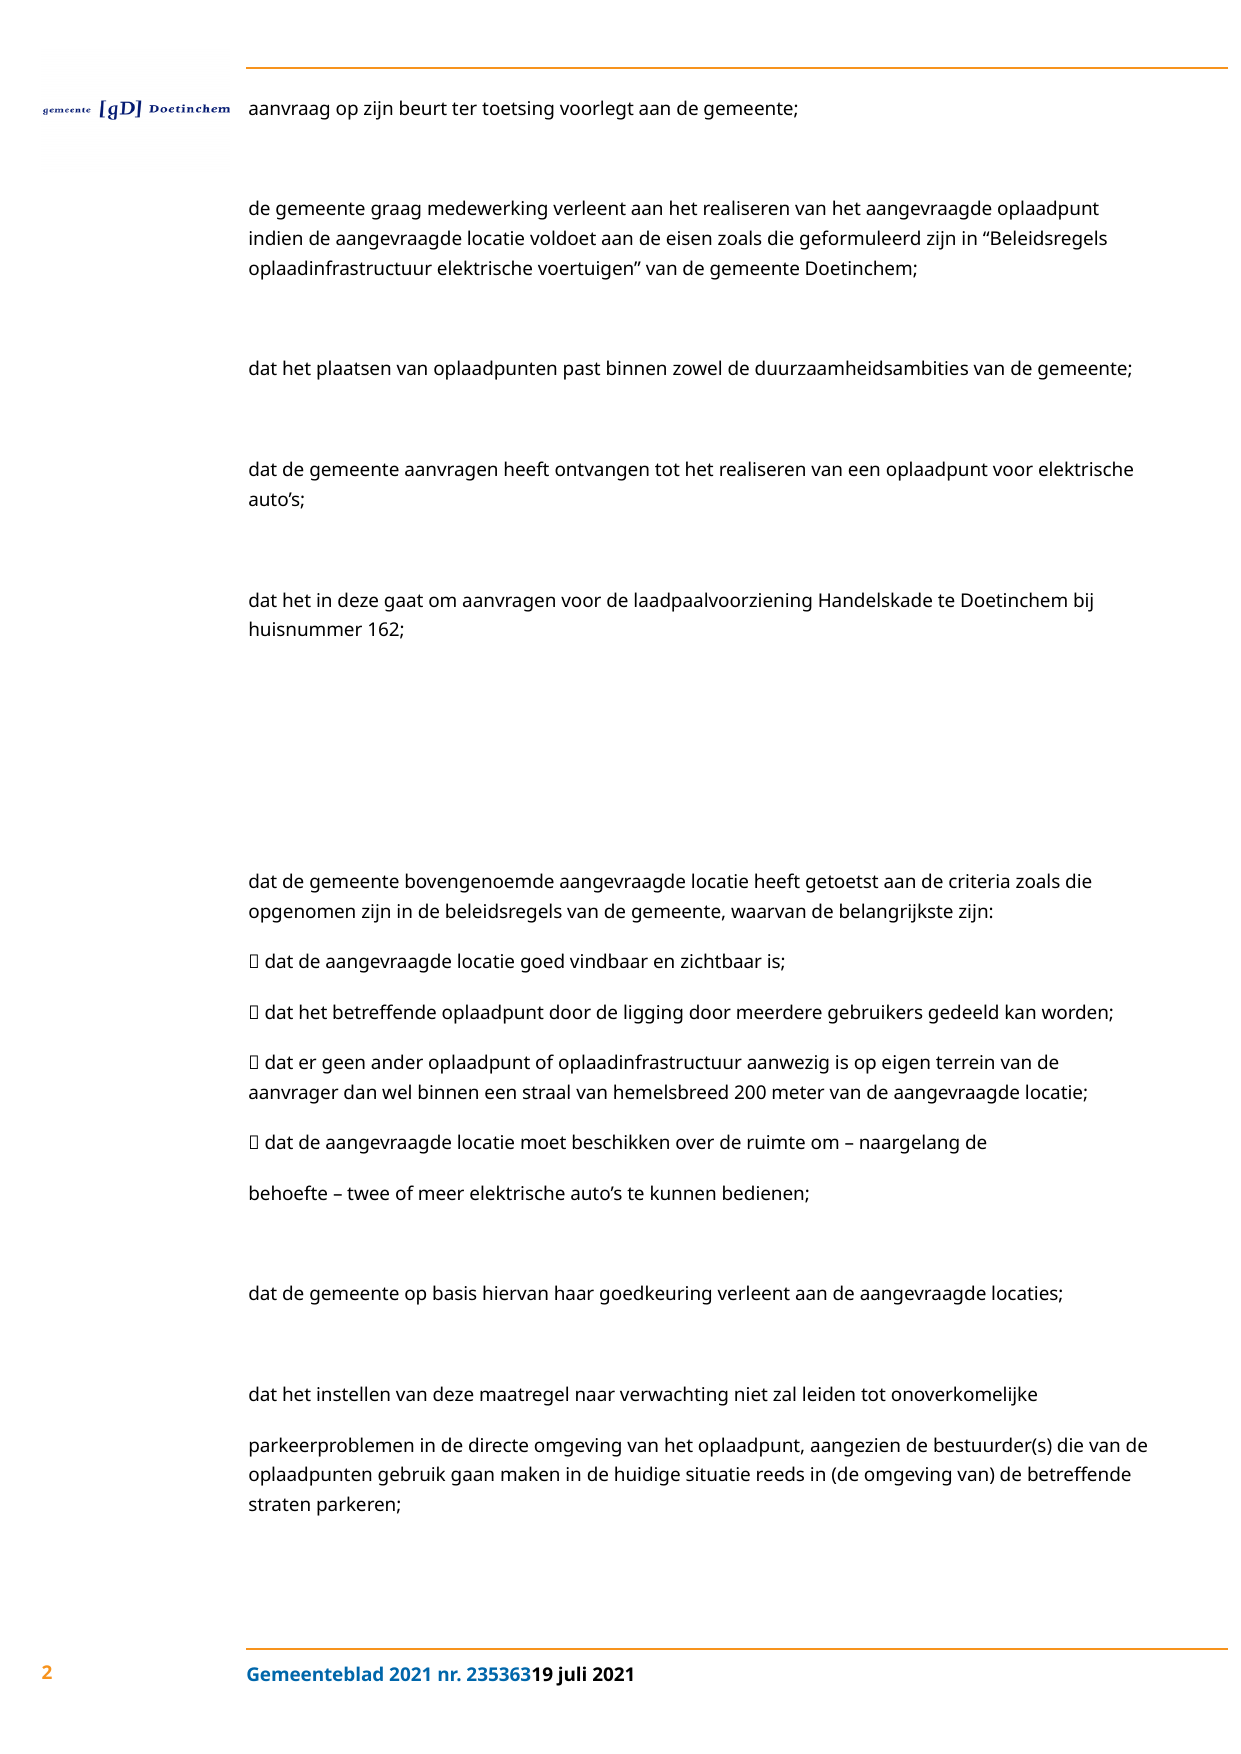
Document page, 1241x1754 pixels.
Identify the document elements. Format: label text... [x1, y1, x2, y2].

text parkeerproblemen in de directe omgeving van het oplaadpunt, aangezien de bestuurder(s) die van de oplaadpunten gebruik gaan maken in de huidige situatie reeds in (de omgeving van) de betreffende straten parkeren; [248, 1432, 1152, 1517]
text dat de gemeente bovengenoemde aangevraagde locatie heeft getoetst aan de criteria zoals die opgenomen zijn in de beleidsregels van de gemeente, waarvan de belangrijkste zijn: [248, 868, 1152, 924]
text aanvraag op zijn beurt ter toetsing voorlegt aan de gemeente; [248, 95, 1152, 121]
text dat het plaatsen van oplaadpunten past binnen zowel de duurzaamheidsambities van de gemeente; [248, 356, 1152, 381]
text dat het in deze gaat om aanvragen voor de laadpaalvoorziening Handelskade te Doetinchem bij huisnummer 162; [248, 587, 1152, 642]
picture [41, 47, 231, 172]
text de gemeente graag medewerking verleent aan het realiseren van het aangevraagde oplaadpunt indien de aangevraagde locatie voldoet aan de eisen zoals die geformuleerd zijn in “Beleidsregels oplaadinfrastructuur elektrische voertuigen” van de gemeente Doetinchem; [248, 196, 1152, 281]
text dat de gemeente op basis hiervan haar goedkeuring verleent aan de aangevraagde locaties; [248, 1281, 1152, 1306]
text behoefte – twee of meer elektrische auto’s te kunnen bedienen; [248, 1180, 1152, 1206]
text dat de gemeente aanvragen heeft ontvangen tot het realiseren van een oplaadpunt voor elektrische auto’s; [248, 456, 1152, 512]
text  dat de aangevraagde locatie moet beschikken over de ruimte om – naargelang de [248, 1129, 1152, 1155]
text  dat de aangevraagde locatie goed vindbaar en zichtbaar is; [248, 948, 1152, 974]
text  dat het betreffende oplaadpunt door de ligging door meerdere gebruikers gedeeld kan worden; [248, 999, 1152, 1025]
text  dat er geen ander oplaadpunt of oplaadinfrastructuur aanwezig is op eigen terrein van de aanvrager dan wel binnen een straal van hemelsbreed 200 meter van de aangevraagde locatie; [248, 1049, 1152, 1105]
text dat het instellen van deze maatregel naar verwachting niet zal leiden tot onoverkomelijke [248, 1381, 1152, 1407]
